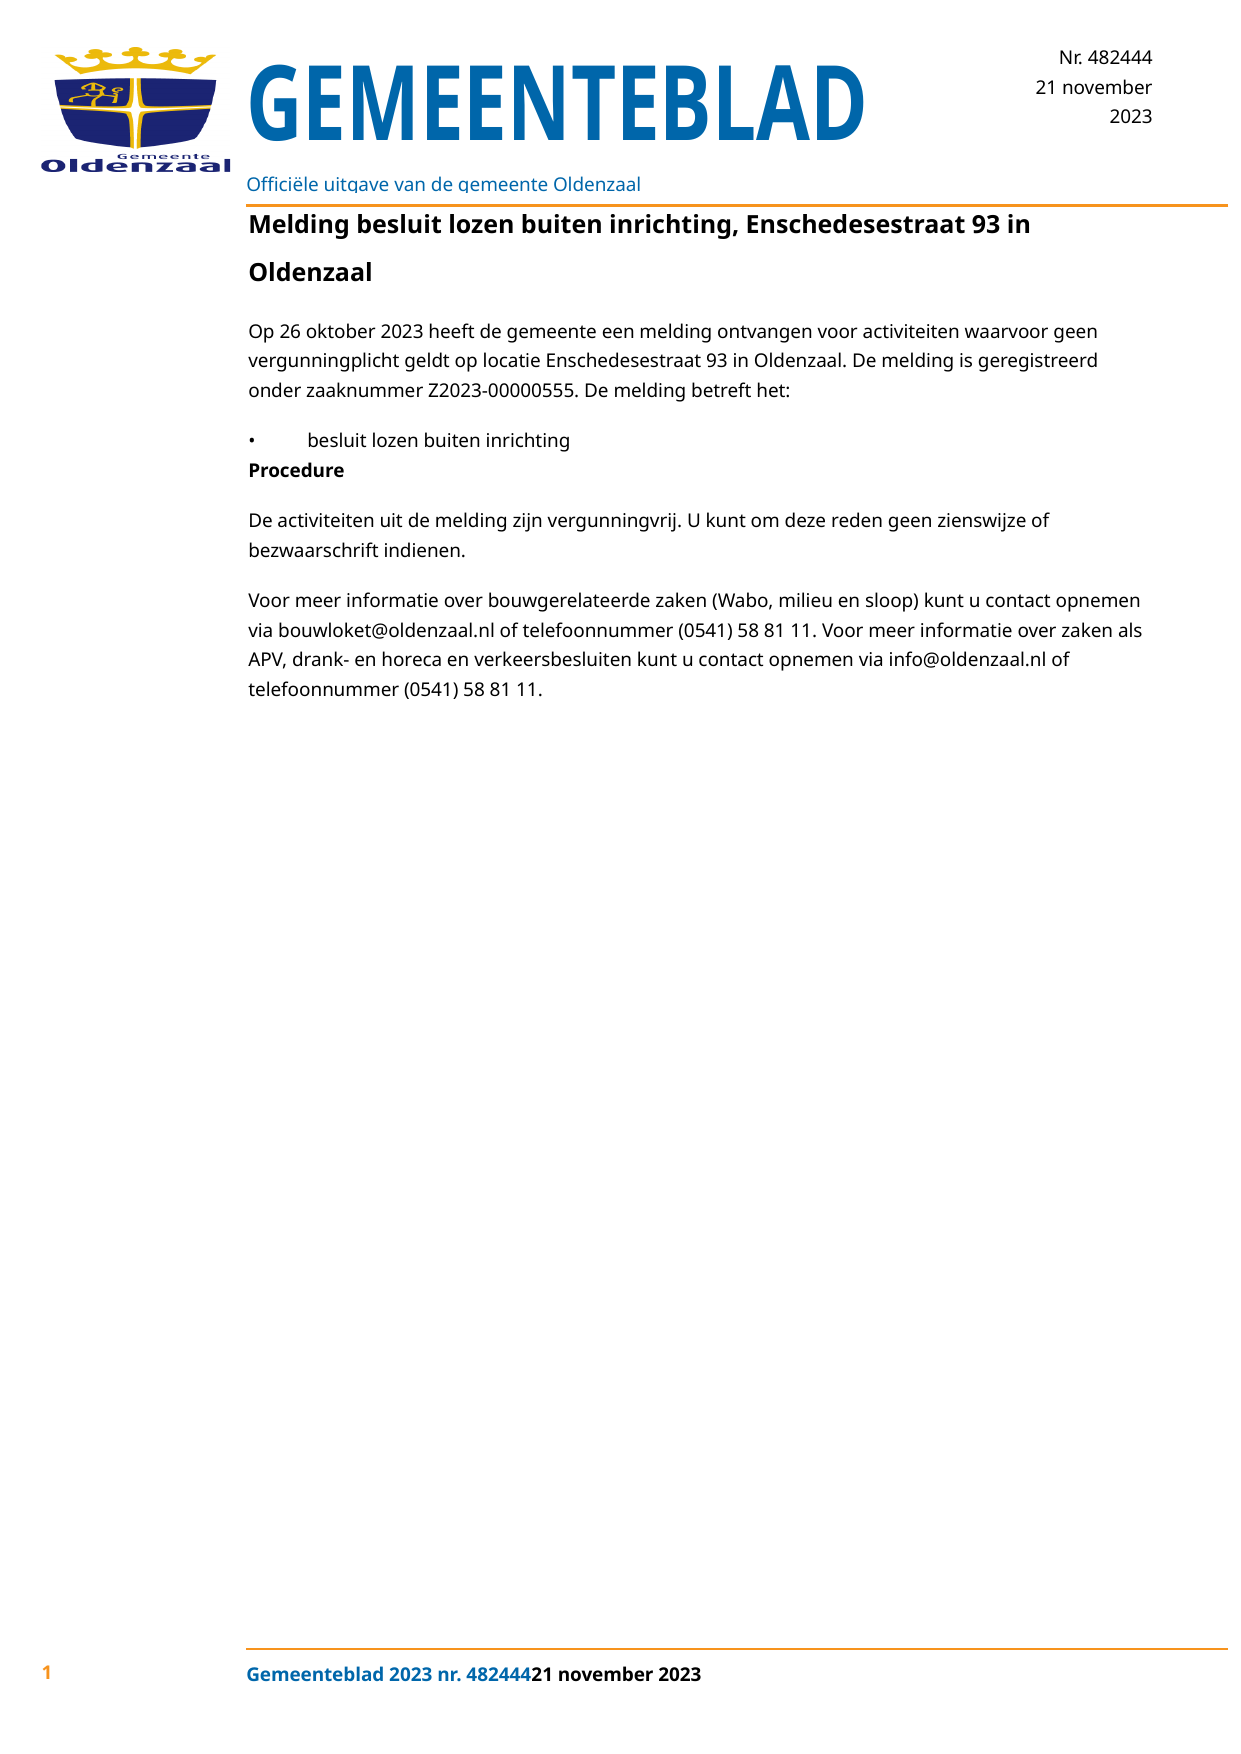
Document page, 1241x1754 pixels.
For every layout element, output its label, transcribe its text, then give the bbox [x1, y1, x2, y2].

text Procedure [248, 457, 1152, 483]
text De activiteiten uit de melding zijn vergunningvrij. U kunt om deze reden geen zienswijze of bezwaarschrift indienen. [248, 507, 1152, 563]
list besluit lozen buiten inrichting [248, 427, 1152, 453]
text Melding besluit lozen buiten inrichting, Enschedesestraat 93 in Oldenzaal [248, 207, 1152, 288]
text Voor meer informatie over bouwgerelateerde zaken (Wabo, milieu en sloop) kunt u contact opnemen via bouwloket@oldenzaal.nl of telefoonnummer (0541) 58 81 11. Voor meer informatie over zaken als APV, drank- en horeca en verkeersbesluiten kunt u contact opnemen via info@oldenzaal.nl of telefoonnummer (0541) 58 81 11. [248, 587, 1152, 702]
picture [41, 47, 231, 172]
text Op 26 oktober 2023 heeft de gemeente een melding ontvangen voor activiteiten waarvoor geen vergunningplicht geldt op locatie Enschedesestraat 93 in Oldenzaal. De melding is geregistreerd onder zaaknummer Z2023-00000555. De melding betreft het: [248, 318, 1152, 403]
